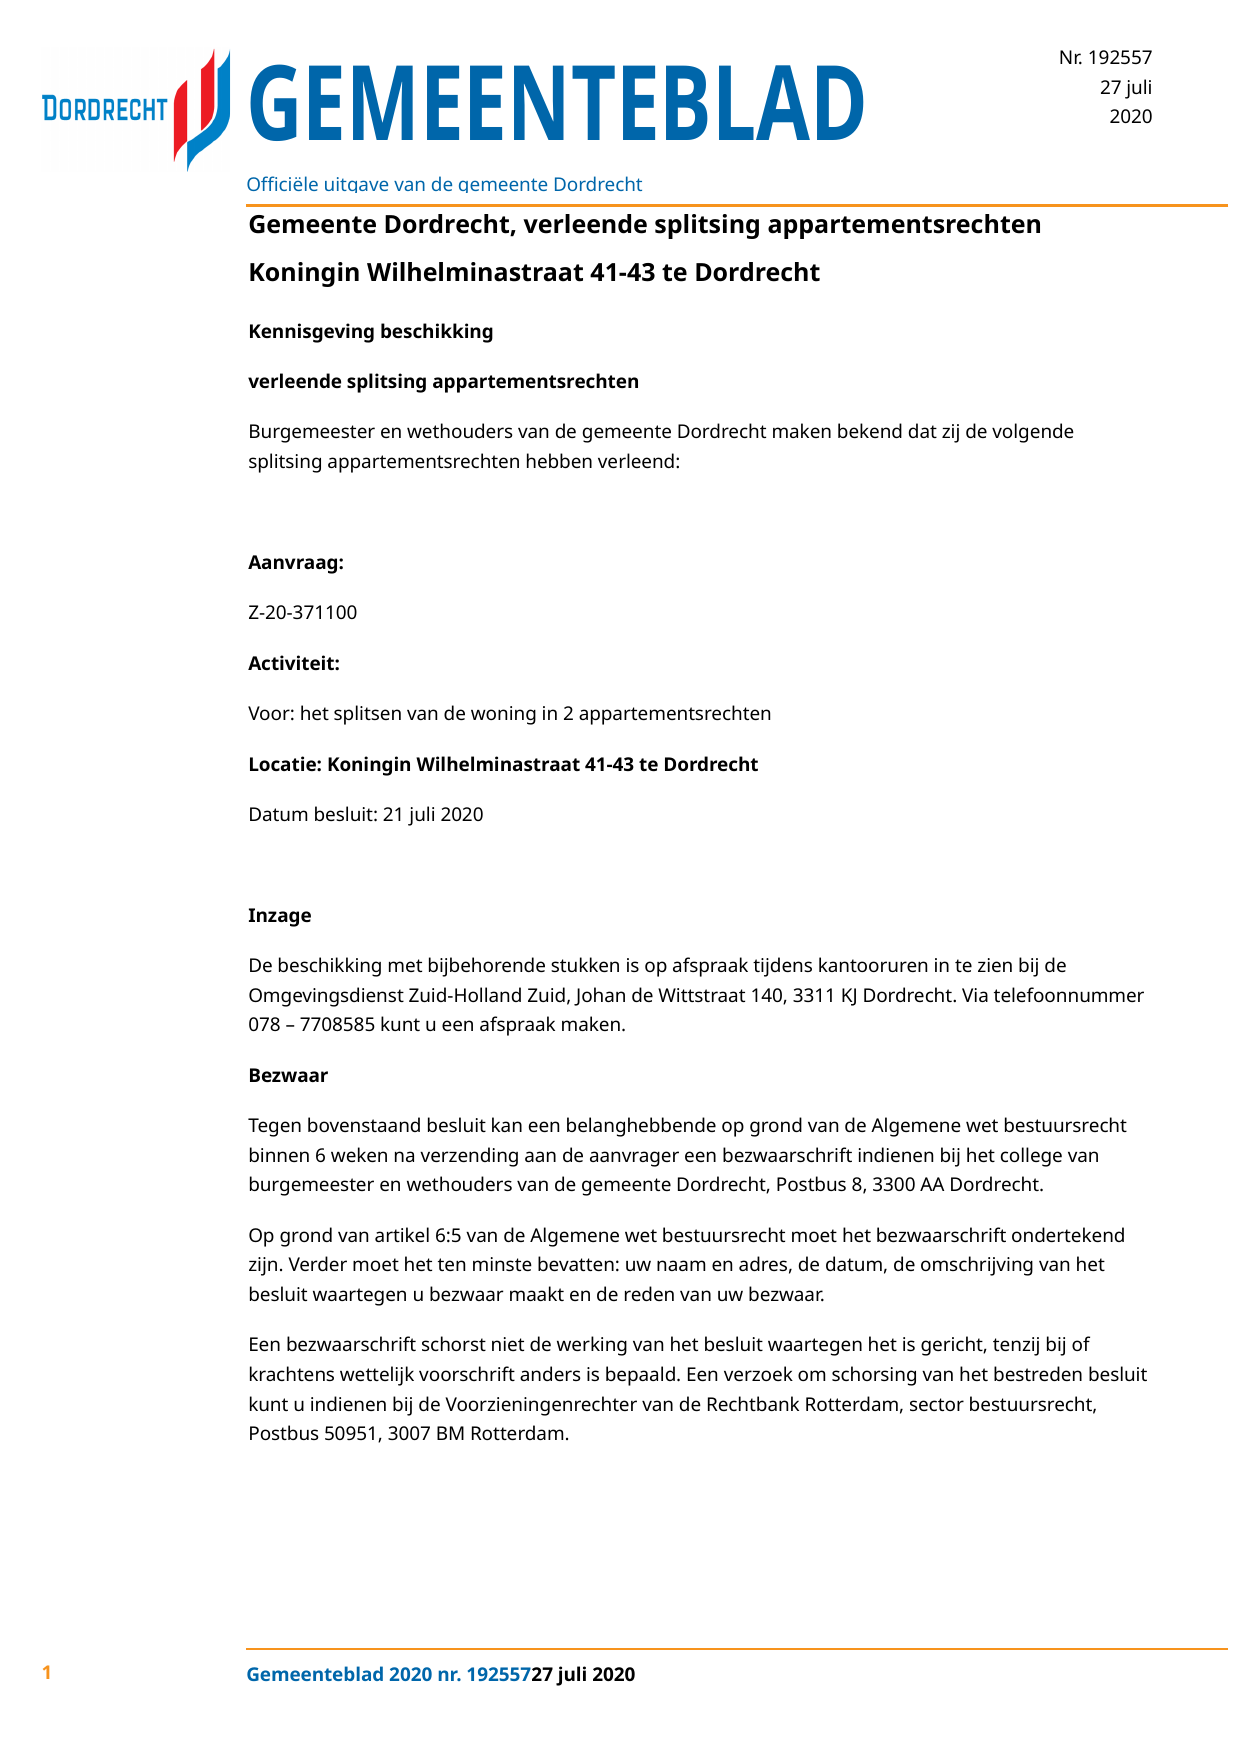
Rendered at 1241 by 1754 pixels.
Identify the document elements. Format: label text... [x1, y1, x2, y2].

text Bezwaar [248, 1062, 1152, 1088]
text Gemeente Dordrecht, verleende splitsing appartementsrechten Koningin Wilhelminastraat 41-43 te Dordrecht [248, 207, 1152, 288]
picture [41, 47, 231, 172]
text Datum besluit: 21 juli 2020 [248, 801, 1152, 827]
text Een bezwaarschrift schorst niet de werking van het besluit waartegen het is gericht, tenzij bij of krachtens wettelijk voorschrift anders is bepaald. Een verzoek om schorsing van het bestreden besluit kunt u indienen bij de Voorzieningenrechter van de Rechtbank Rotterdam, sector bestuursrecht, Postbus 50951, 3007 BM Rotterdam. [248, 1332, 1152, 1446]
text Op grond van artikel 6:5 van de Algemene wet bestuursrecht moet het bezwaarschrift ondertekend zijn. Verder moet het ten minste bevatten: uw naam en adres, de datum, de omschrijving van het besluit waartegen u bezwaar maakt en de reden van uw bezwaar. [248, 1222, 1152, 1307]
text verleende splitsing appartementsrechten [248, 368, 1152, 394]
text Aanvraag: [248, 549, 1152, 575]
text Locatie: Koningin Wilhelminastraat 41-43 te Dordrecht [248, 751, 1152, 777]
text Tegen bovenstaand besluit kan een belanghebbende op grond van de Algemene wet bestuursrecht binnen 6 weken na verzending aan de aanvrager een bezwaarschrift indienen bij het college van burgemeester en wethouders van de gemeente Dordrecht, Postbus 8, 3300 AA Dordrecht. [248, 1112, 1152, 1197]
text Z-20-371100 [248, 599, 1152, 625]
text Inzage [248, 902, 1152, 928]
text Burgemeester en wethouders van de gemeente Dordrecht maken bekend dat zij de volgende splitsing appartementsrechten hebben verleend: [248, 419, 1152, 474]
text Voor: het splitsen van de woning in 2 appartementsrechten [248, 700, 1152, 726]
text Kennisgeving beschikking [248, 318, 1152, 344]
text De beschikking met bijbehorende stukken is op afspraak tijdens kantooruren in te zien bij de Omgevingsdienst Zuid-Holland Zuid, Johan de Wittstraat 140, 3311 KJ Dordrecht. Via telefoonnummer 078 – 7708585 kunt u een afspraak maken. [248, 952, 1152, 1037]
text Activiteit: [248, 650, 1152, 676]
